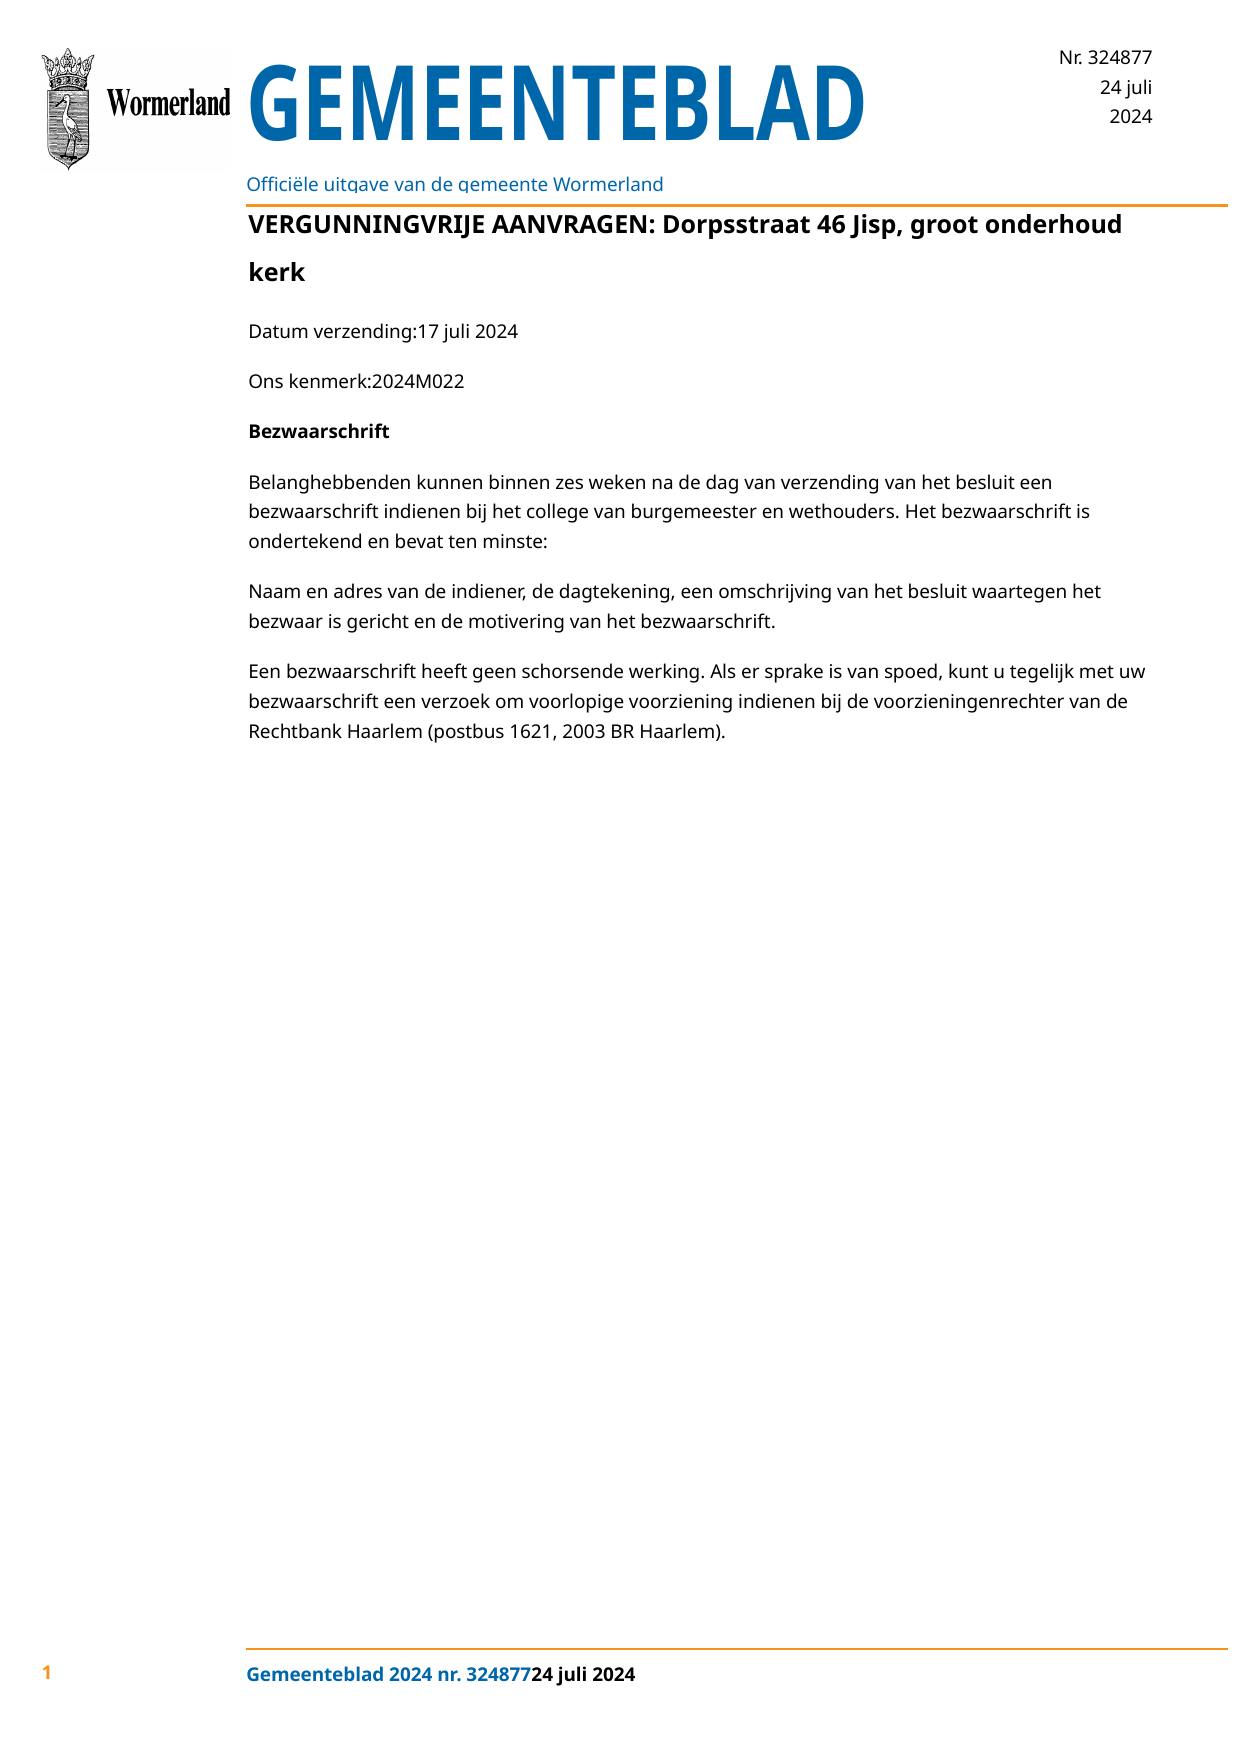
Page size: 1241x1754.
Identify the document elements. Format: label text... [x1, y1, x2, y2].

text Belanghebbenden kunnen binnen zes weken na de dag van verzending van het besluit een bezwaarschrift indienen bij het college van burgemeester en wethouders. Het bezwaarschrift is ondertekend en bevat ten minste: [248, 469, 1152, 554]
text Naam en adres van de indiener, de dagtekening, een omschrijving van het besluit waartegen het bezwaar is gericht en de motivering van het bezwaarschrift. [248, 579, 1152, 634]
picture [41, 47, 231, 172]
text VERGUNNINGVRIJE AANVRAGEN: Dorpsstraat 46 Jisp, groot onderhoud kerk [248, 207, 1152, 288]
text Een bezwaarschrift heeft geen schorsende werking. Als er sprake is van spoed, kunt u tegelijk met uw bezwaarschrift een verzoek om voorlopige voorziening indienen bij de voorzieningenrechter van de Rechtbank Haarlem (postbus 1621, 2003 BR Haarlem). [248, 659, 1152, 744]
text Datum verzending:17 juli 2024 [248, 318, 1152, 344]
text Ons kenmerk:2024M022 [248, 368, 1152, 394]
text Bezwaarschrift [248, 419, 1152, 444]
